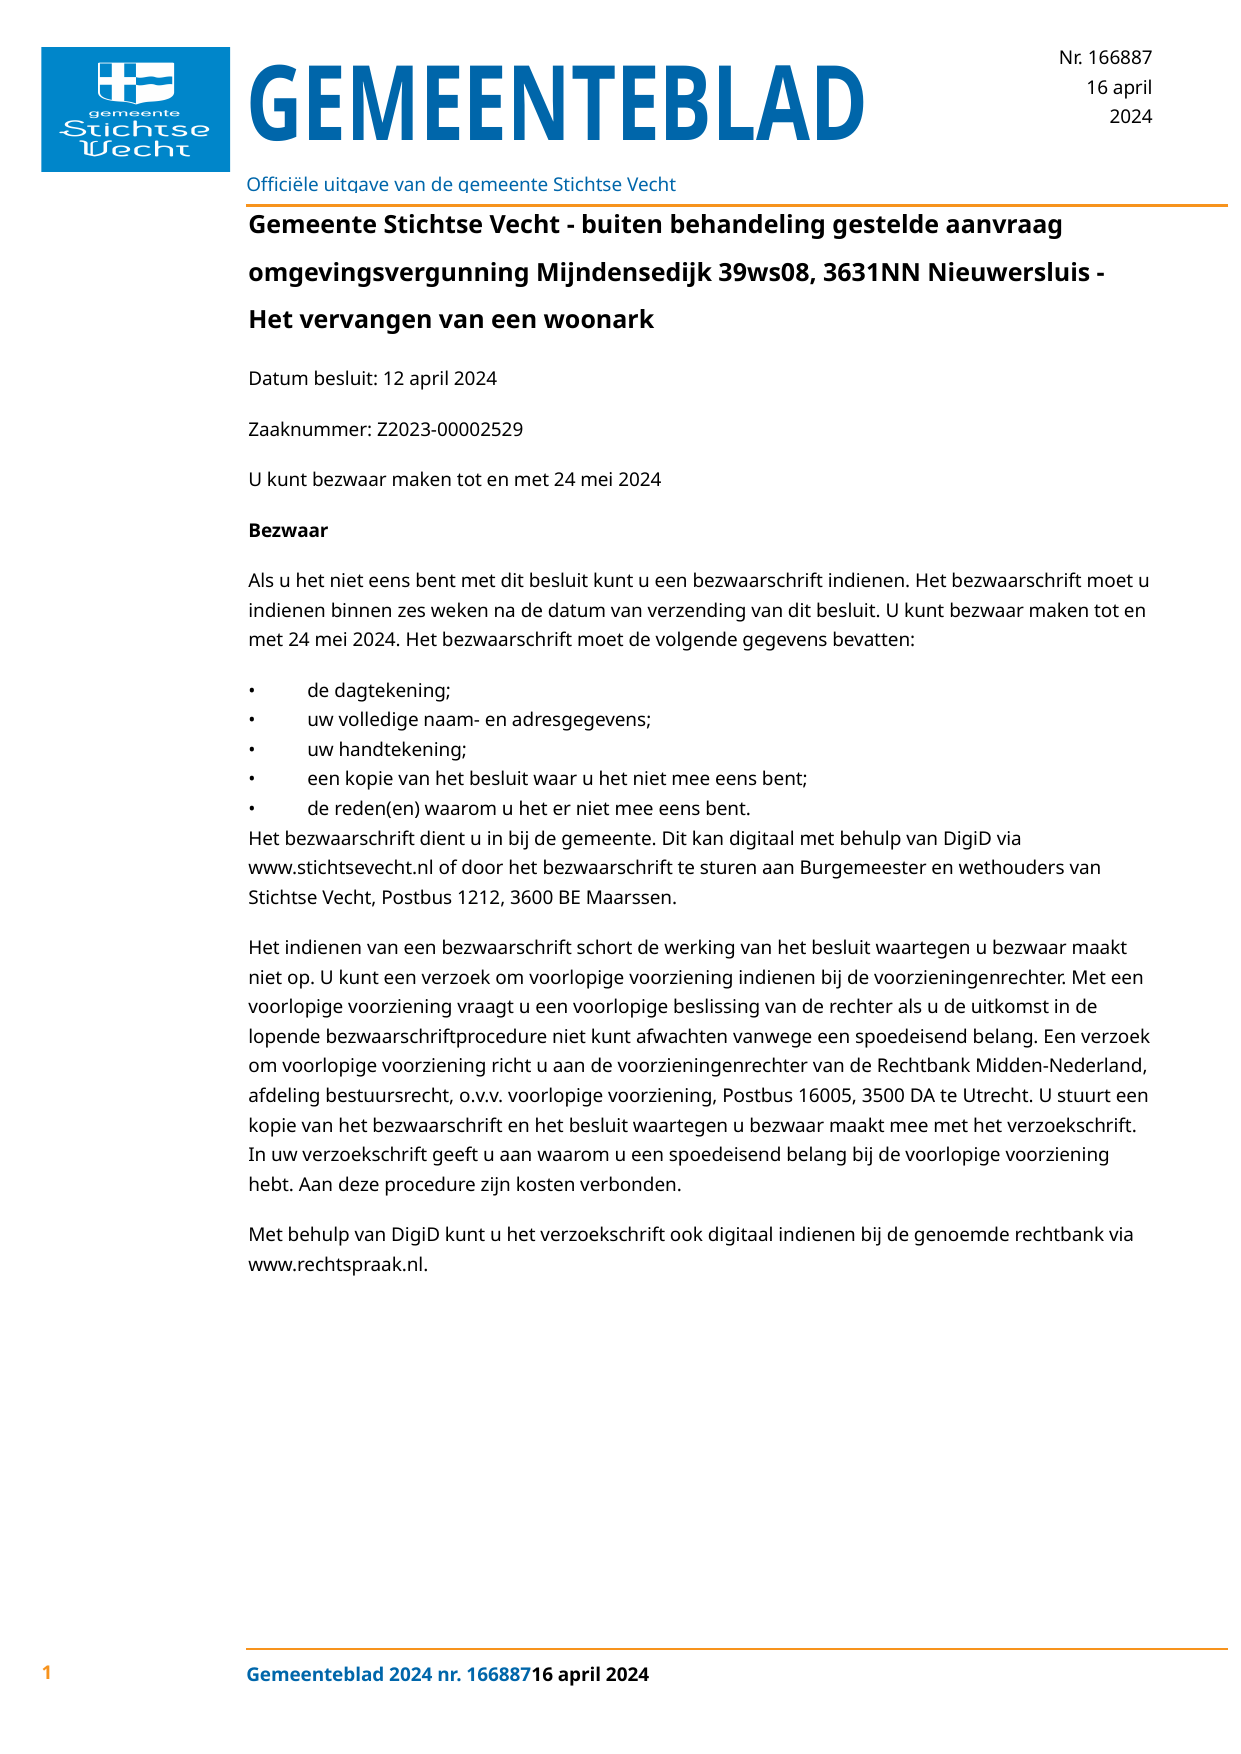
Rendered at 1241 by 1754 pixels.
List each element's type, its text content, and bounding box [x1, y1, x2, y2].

text Datum besluit: 12 april 2024 [248, 366, 1152, 391]
list uw handtekening; [248, 736, 1152, 762]
list een kopie van het besluit waar u het niet mee eens bent; [248, 766, 1152, 791]
picture [99, 63, 135, 101]
list uw volledige naam- en adresgegevens; [248, 706, 1152, 732]
text Bezwaar [248, 517, 1152, 542]
text Zaaknummer: Z2023-00002529 [248, 416, 1152, 442]
text U kunt bezwaar maken tot en met 24 mei 2024 [248, 466, 1152, 492]
text Met behulp van DigiD kunt u het verzoekschrift ook digitaal indienen bij de genoemde rechtbank via www.rechtspraak.nl. [248, 1221, 1152, 1277]
text Het indienen van een bezwaarschrift schort de werking van het besluit waartegen u bezwaar maakt niet op. U kunt een verzoek om voorlopige voorziening indienen bij de voorzieningenrechter. Met een voorlopige voorziening vraagt u een voorlopige beslissing van de rechter als u de uitkomst in de lopende bezwaarschriftprocedure niet kunt afwachten vanwege een spoedeisend belang. Een verzoek om voorlopige voorziening richt u aan de voorzieningenrechter van de Rechtbank Midden-Nederland, afdeling bestuursrecht, o.v.v. voorlopige voorziening, Postbus 16005, 3500 DA te Utrecht. U stuurt een kopie van het bezwaarschrift en het besluit waartegen u bezwaar maakt mee met het verzoekschrift. In uw verzoekschrift geeft u aan waarom u een spoedeisend belang bij de voorlopige voorziening hebt. Aan deze procedure zijn kosten verbonden. [248, 934, 1152, 1197]
text Gemeente Stichtse Vecht - buiten behandeling gestelde aanvraag omgevingsvergunning Mijndensedijk 39ws08, 3631NN Nieuwersluis - Het vervangen van een woonark [248, 207, 1152, 336]
text Als u het niet eens bent met dit besluit kunt u een bezwaarschrift indienen. Het bezwaarschrift moet u indienen binnen zes weken na de datum van verzending van dit besluit. U kunt bezwaar maken tot en met 24 mei 2024. Het bezwaarschrift moet de volgende gegevens bevatten: [248, 567, 1152, 652]
list de reden(en) waarom u het er niet mee eens bent. [248, 795, 1152, 821]
list de dagtekening; [248, 677, 1152, 702]
picture [137, 63, 174, 103]
text Het bezwaarschrift dient u in bij de gemeente. Dit kan digitaal met behulp van DigiD via www.stichtsevecht.nl of door het bezwaarschrift te sturen aan Burgemeester en wethouders van Stichtse Vecht, Postbus 1212, 3600 BE Maarssen. [248, 825, 1152, 909]
